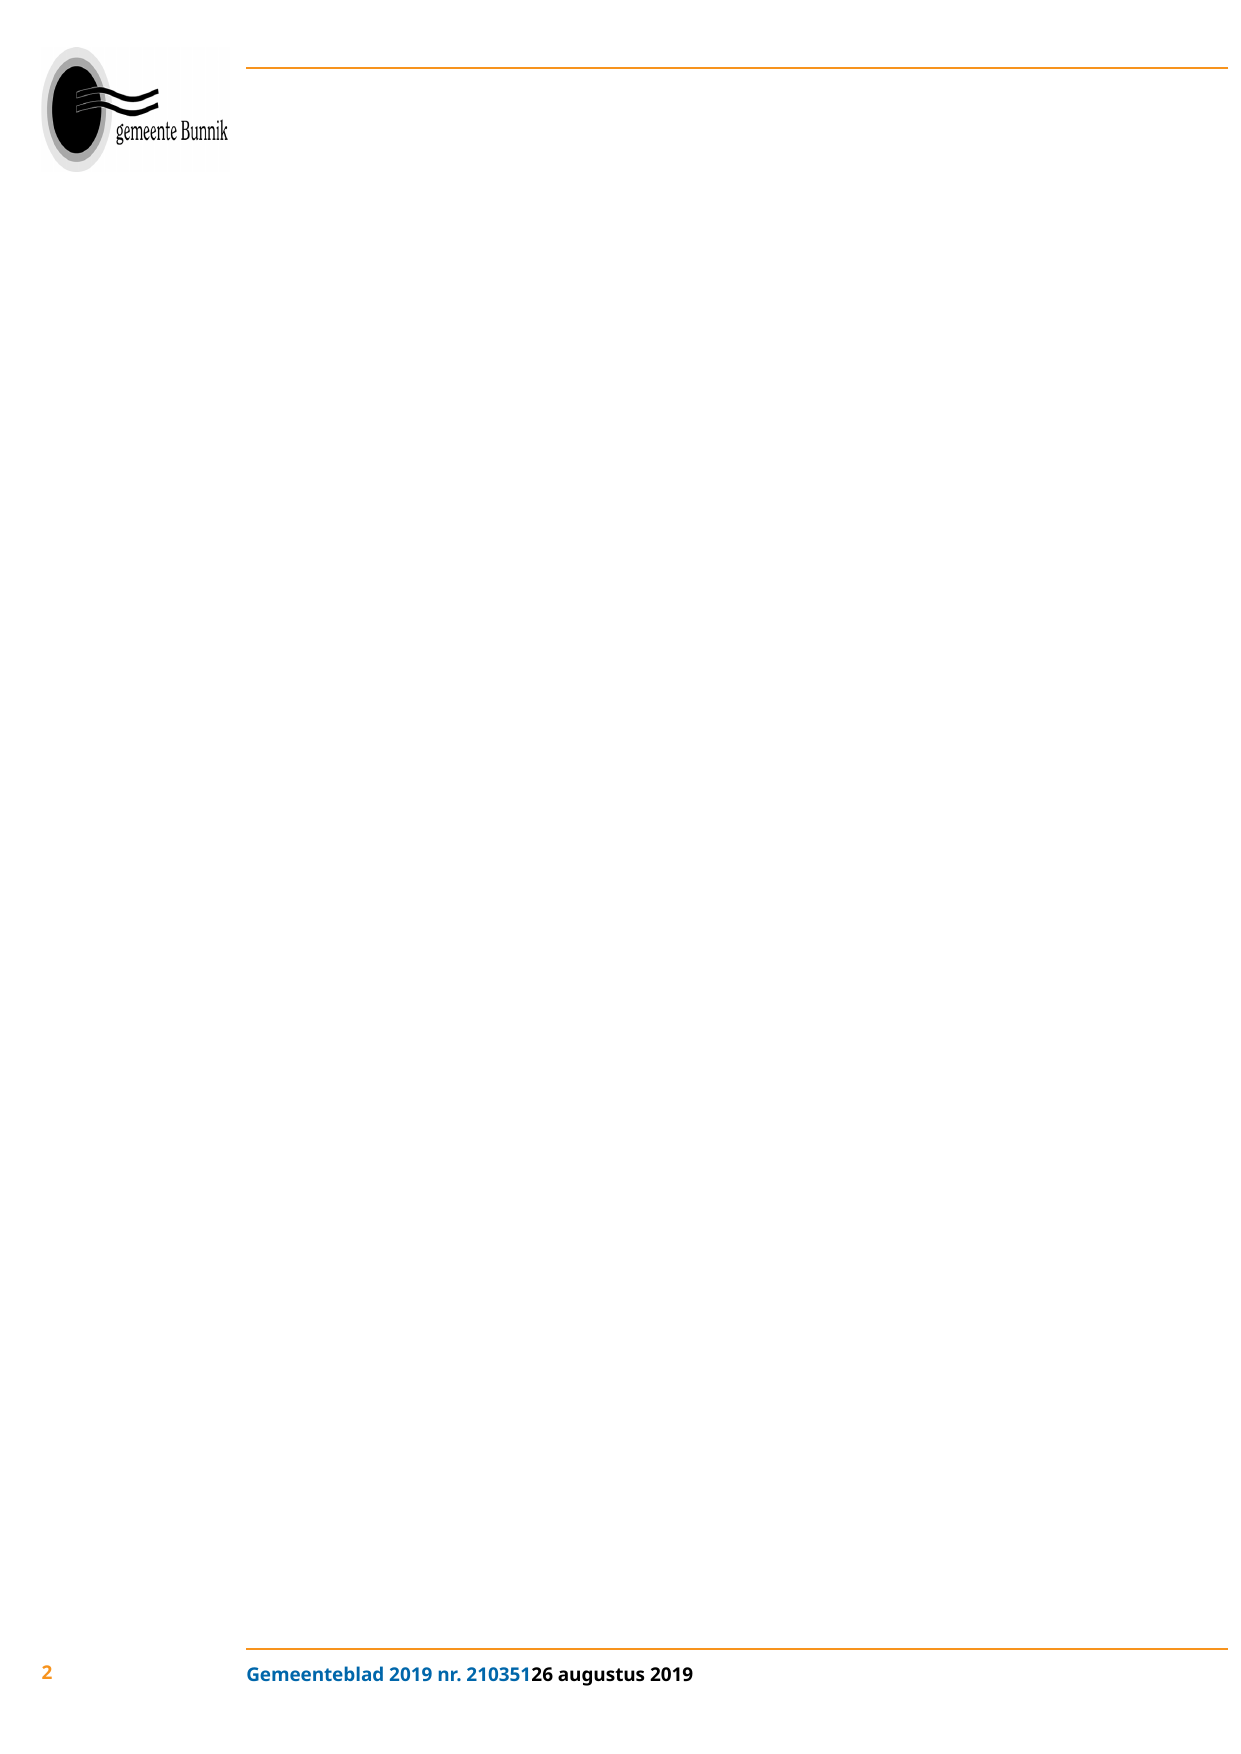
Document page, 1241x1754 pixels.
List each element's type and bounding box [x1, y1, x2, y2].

picture [41, 47, 231, 172]
